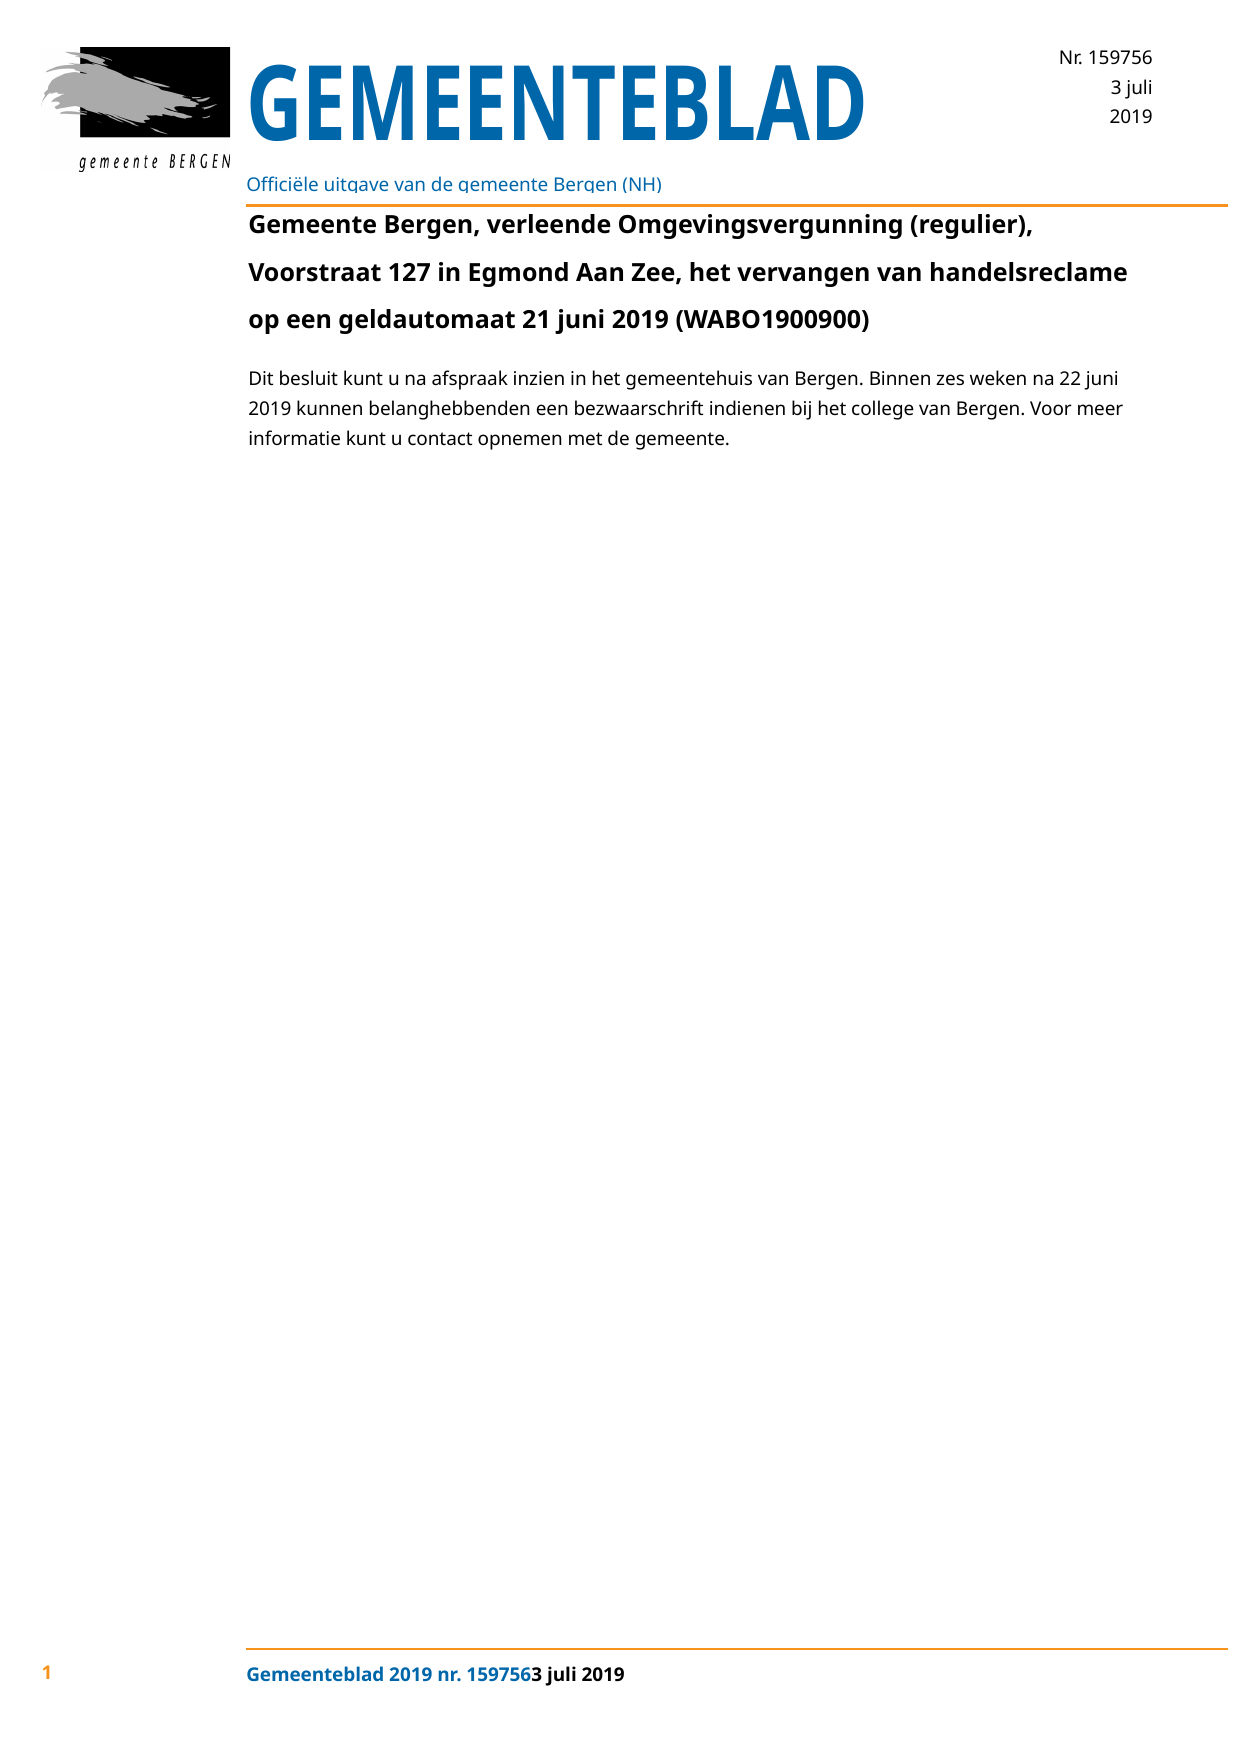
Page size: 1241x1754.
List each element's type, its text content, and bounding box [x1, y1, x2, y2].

picture [41, 47, 231, 172]
text Dit besluit kunt u na afspraak inzien in het gemeentehuis van Bergen. Binnen zes weken na 22 juni 2019 kunnen belanghebbenden een bezwaarschrift indienen bij het college van Bergen. Voor meer informatie kunt u contact opnemen met de gemeente. [248, 366, 1152, 450]
text Gemeente Bergen, verleende Omgevingsvergunning (regulier), Voorstraat 127 in Egmond Aan Zee, het vervangen van handelsreclame op een geldautomaat 21 juni 2019 (WABO1900900) [248, 207, 1152, 336]
